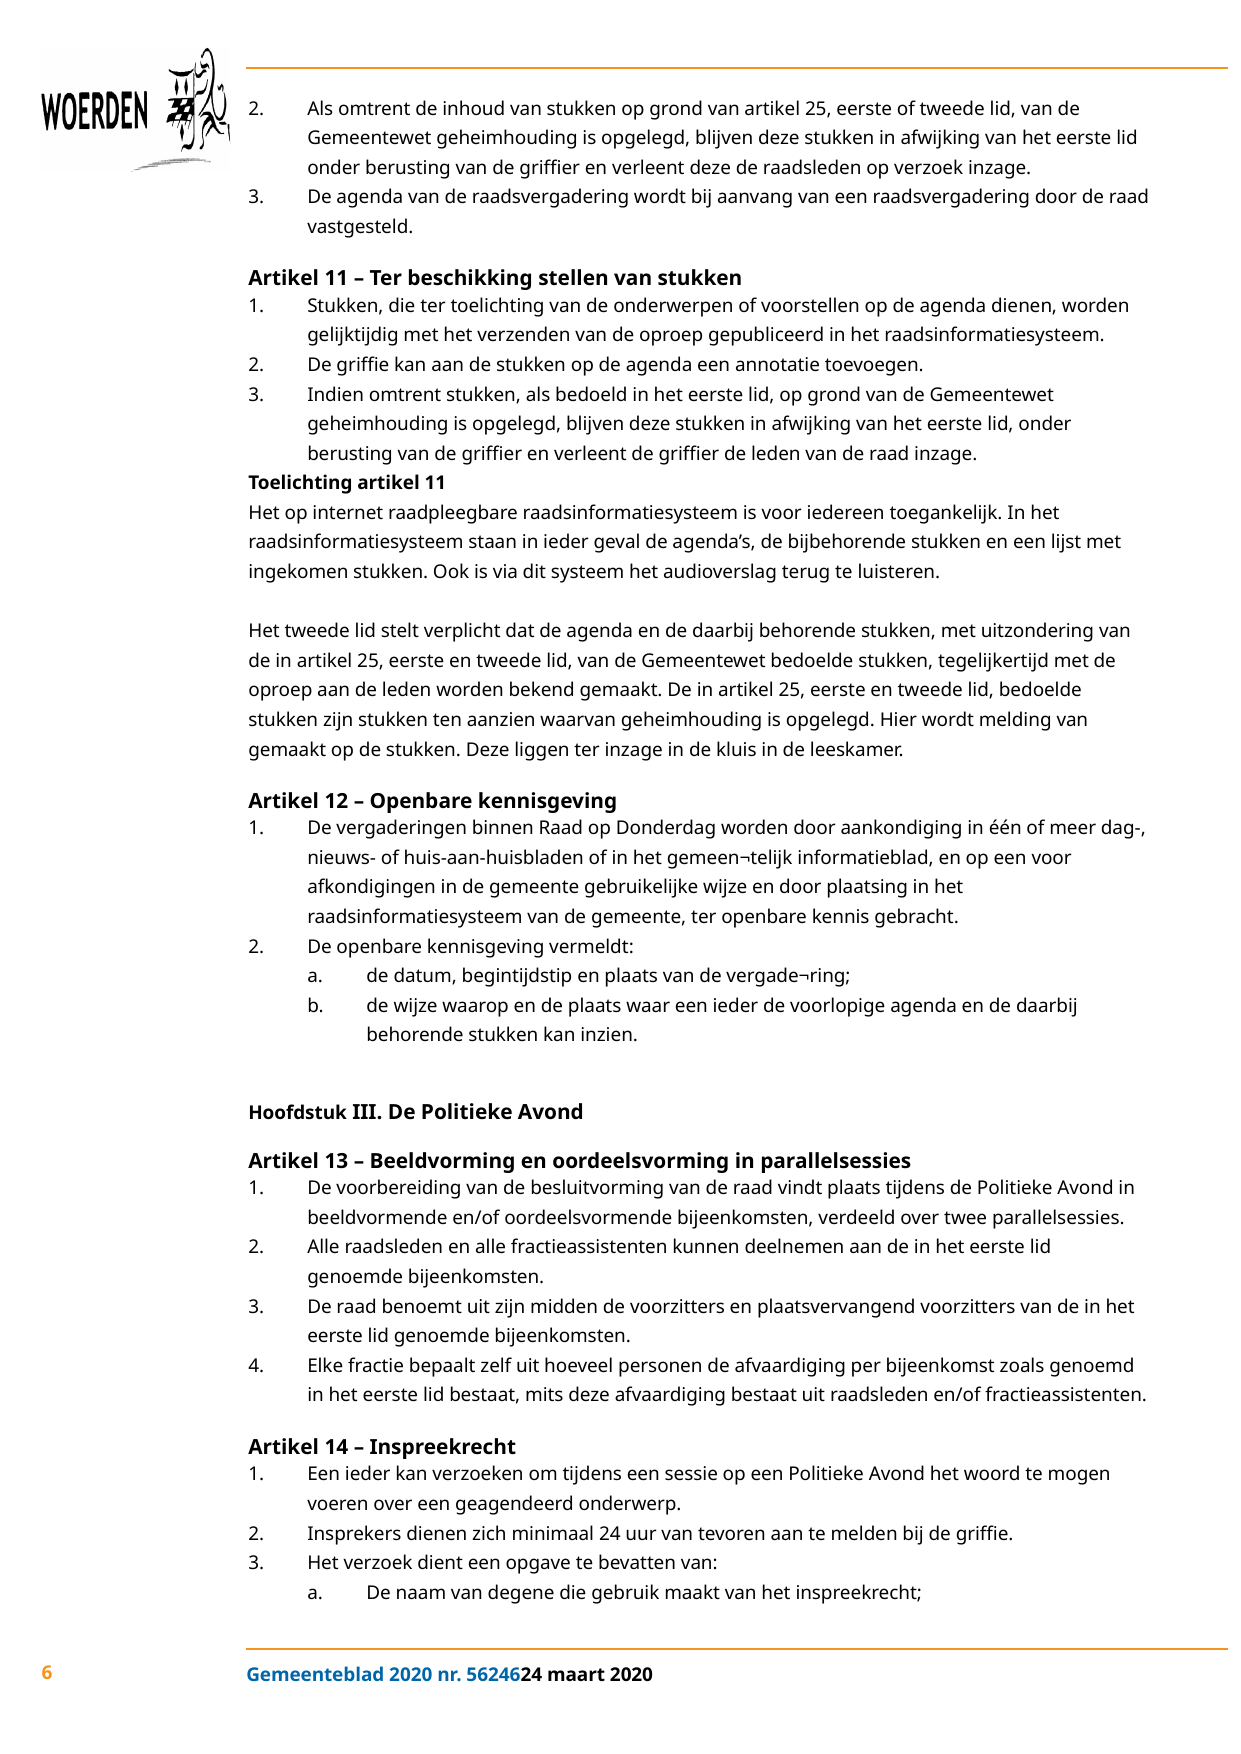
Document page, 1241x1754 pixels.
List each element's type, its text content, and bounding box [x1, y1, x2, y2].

list Stukken, die ter toelichting van de onderwerpen of voorstellen op de agenda dienen, worden gelijktijdig met het verzenden van de oproep gepubliceerd in het raadsinformatiesysteem. [248, 292, 1152, 347]
list de wijze waarop en de plaats waar een ieder de voorlopige agenda en de daarbij behorende stukken kan inzien. [307, 992, 1152, 1047]
list De raad benoemt uit zijn midden de voorzitters en plaatsvervangend voorzitters van de in het eerste lid genoemde bijeenkomsten. [248, 1293, 1152, 1348]
list Het verzoek dient een opgave te bevatten van: [248, 1549, 1152, 1575]
list De agenda van de raadsvergadering wordt bij aanvang van een raadsvergadering door de raad vastgesteld. [248, 183, 1152, 239]
list De naam van degene die gebruik maakt van het inspreekrecht; [307, 1579, 1152, 1604]
list Elke fractie bepaalt zelf uit hoeveel personen de afvaardiging per bijeenkomst zoals genoemd in het eerste lid bestaat, mits deze afvaardiging bestaat uit raadsleden en/of fractieassistenten. [248, 1352, 1152, 1407]
text Het op internet raadpleegbare raadsinformatiesysteem is voor iedereen toegankelijk. In het raadsinformatiesysteem staan in ieder geval de agenda’s, de bijbehorende stukken en een lijst met ingekomen stukken. Ook is via dit systeem het audioverslag terug te luisteren. [248, 499, 1152, 584]
list De voorbereiding van de besluitvorming van de raad vindt plaats tijdens de Politieke Avond in beeldvormende en/of oordeelsvormende bijeenkomsten, verdeeld over twee parallelsessies. [248, 1174, 1152, 1230]
text Het tweede lid stelt verplicht dat de agenda en de daarbij behorende stukken, met uitzondering van de in artikel 25, eerste en tweede lid, van de Gemeentewet bedoelde stukken, tegelijkertijd met de oproep aan de leden worden bekend gemaakt. De in artikel 25, eerste en tweede lid, bedoelde stukken zijn stukken ten aanzien waarvan geheimhouding is opgelegd. Hier wordt melding van gemaakt op de stukken. Deze liggen ter inzage in de kluis in de leeskamer. [248, 617, 1152, 761]
text Artikel 11 – Ter beschikking stellen van stukken [248, 263, 1152, 292]
list de datum, begintijdstip en plaats van de vergade¬ring; [307, 962, 1152, 988]
text Toelichting artikel 11 [248, 469, 1152, 495]
list De openbare kennisgeving vermeldt: [248, 933, 1152, 959]
list De vergaderingen binnen Raad op Donderdag worden door aankondiging in één of meer dag-, nieuws- of huis-aan-huisbladen of in het gemeen¬telijk informatieblad, en op een voor afkondigingen in de gemeente gebruikelijke wijze en door plaatsing in het raadsinformatiesysteem van de gemeente, ter openbare kennis gebracht. [248, 814, 1152, 929]
list Als omtrent de inhoud van stukken op grond van artikel 25, eerste of tweede lid, van de Gemeentewet geheimhouding is opgelegd, blijven deze stukken in afwijking van het eerste lid onder berusting van de griffier en verleent deze de raadsleden op verzoek inzage. [248, 95, 1152, 180]
text Artikel 14 – Inspreekrecht [248, 1432, 1152, 1461]
picture [41, 47, 231, 172]
list Alle raadsleden en alle fractieassistenten kunnen deelnemen aan de in het eerste lid genoemde bijeenkomsten. [248, 1234, 1152, 1289]
list Indien omtrent stukken, als bedoeld in het eerste lid, op grond van de Gemeentewet geheimhouding is opgelegd, blijven deze stukken in afwijking van het eerste lid, onder berusting van de griffier en verleent de griffier de leden van de raad inzage. [248, 381, 1152, 466]
text Hoofdstuk III. De Politieke Avond [248, 1097, 1152, 1125]
list De griffie kan aan de stukken op de agenda een annotatie toevoegen. [248, 351, 1152, 377]
list Insprekers dienen zich minimaal 24 uur van tevoren aan te melden bij de griffie. [248, 1520, 1152, 1545]
list Een ieder kan verzoeken om tijdens een sessie op een Politieke Avond het woord te mogen voeren over een geagendeerd onderwerp. [248, 1461, 1152, 1516]
text Artikel 12 – Openbare kennisgeving [248, 786, 1152, 814]
text Artikel 13 – Beeldvorming en oordeelsvorming in parallelsessies [248, 1146, 1152, 1174]
